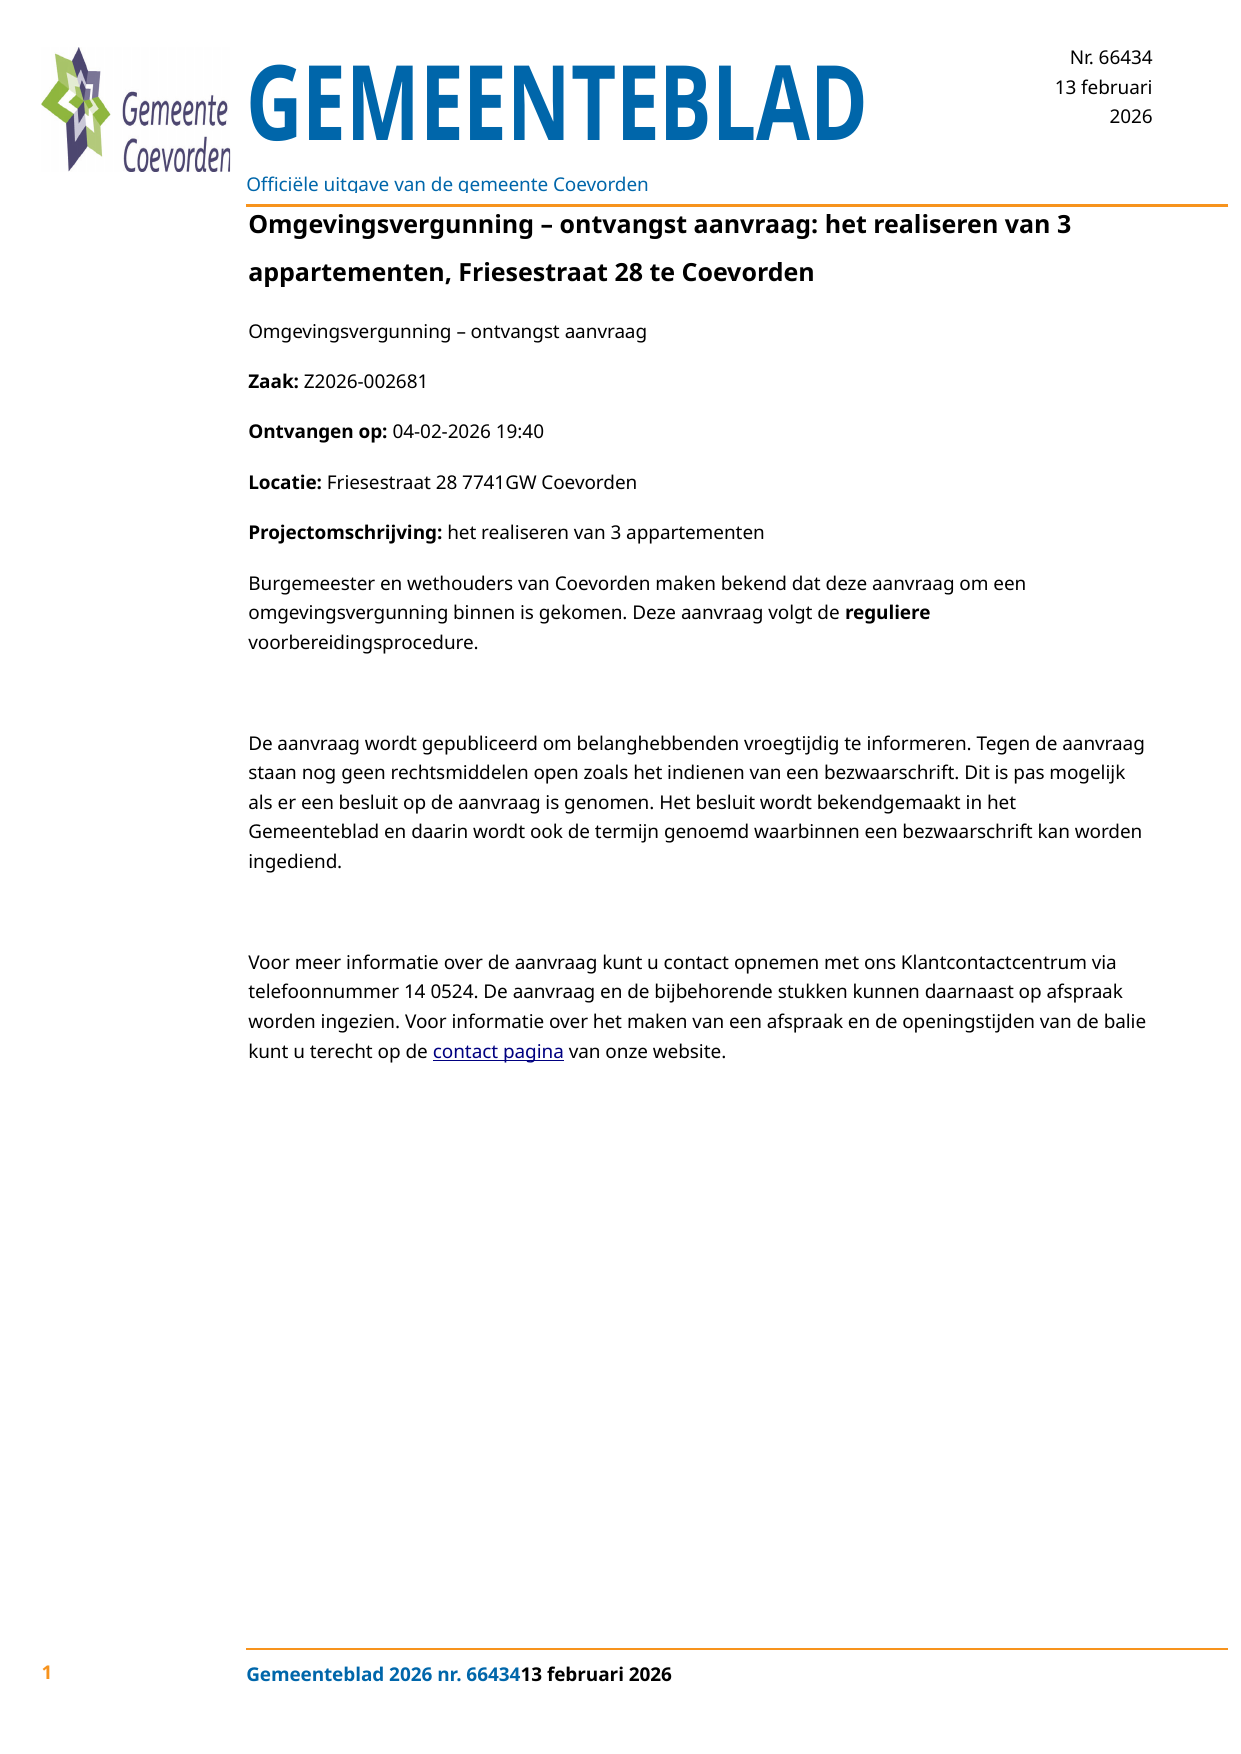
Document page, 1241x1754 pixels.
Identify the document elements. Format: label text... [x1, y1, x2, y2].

text Omgevingsvergunning – ontvangst aanvraag: het realiseren van 3 appartementen, Friesestraat 28 te Coevorden [248, 207, 1152, 288]
text Voor meer informatie over de aanvraag kunt u contact opnemen met ons Klantcontactcentrum via telefoonnummer 14 0524. De aanvraag en de bijbehorende stukken kunnen daarnaast op afspraak worden ingezien. Voor informatie over het maken van een afspraak en de openingstijden van de balie kunt u terecht op de contact pagina van onze website. [248, 949, 1152, 1064]
text De aanvraag wordt gepubliceerd om belanghebbenden vroegtijdig te informeren. Tegen de aanvraag staan nog geen rechtsmiddelen open zoals het indienen van een bezwaarschrift. Dit is pas mogelijk als er een besluit op de aanvraag is genomen. Het besluit wordt bekendgemaakt in het Gemeenteblad en daarin wordt ook de termijn genoemd waarbinnen een bezwaarschrift kan worden ingediend. [248, 730, 1152, 874]
text Zaak: Z2026-002681 [248, 368, 1152, 394]
picture [41, 47, 231, 172]
text Projectomschrijving: het realiseren van 3 appartementen [248, 519, 1152, 545]
text Ontvangen op: 04-02-2026 19:40 [248, 419, 1152, 444]
text Burgemeester en wethouders van Coevorden maken bekend dat deze aanvraag om een omgevingsvergunning binnen is gekomen. Deze aanvraag volgt de reguliere voorbereidingsprocedure. [248, 570, 1152, 655]
text Locatie: Friesestraat 28 7741GW Coevorden [248, 469, 1152, 495]
text Omgevingsvergunning – ontvangst aanvraag [248, 318, 1152, 344]
